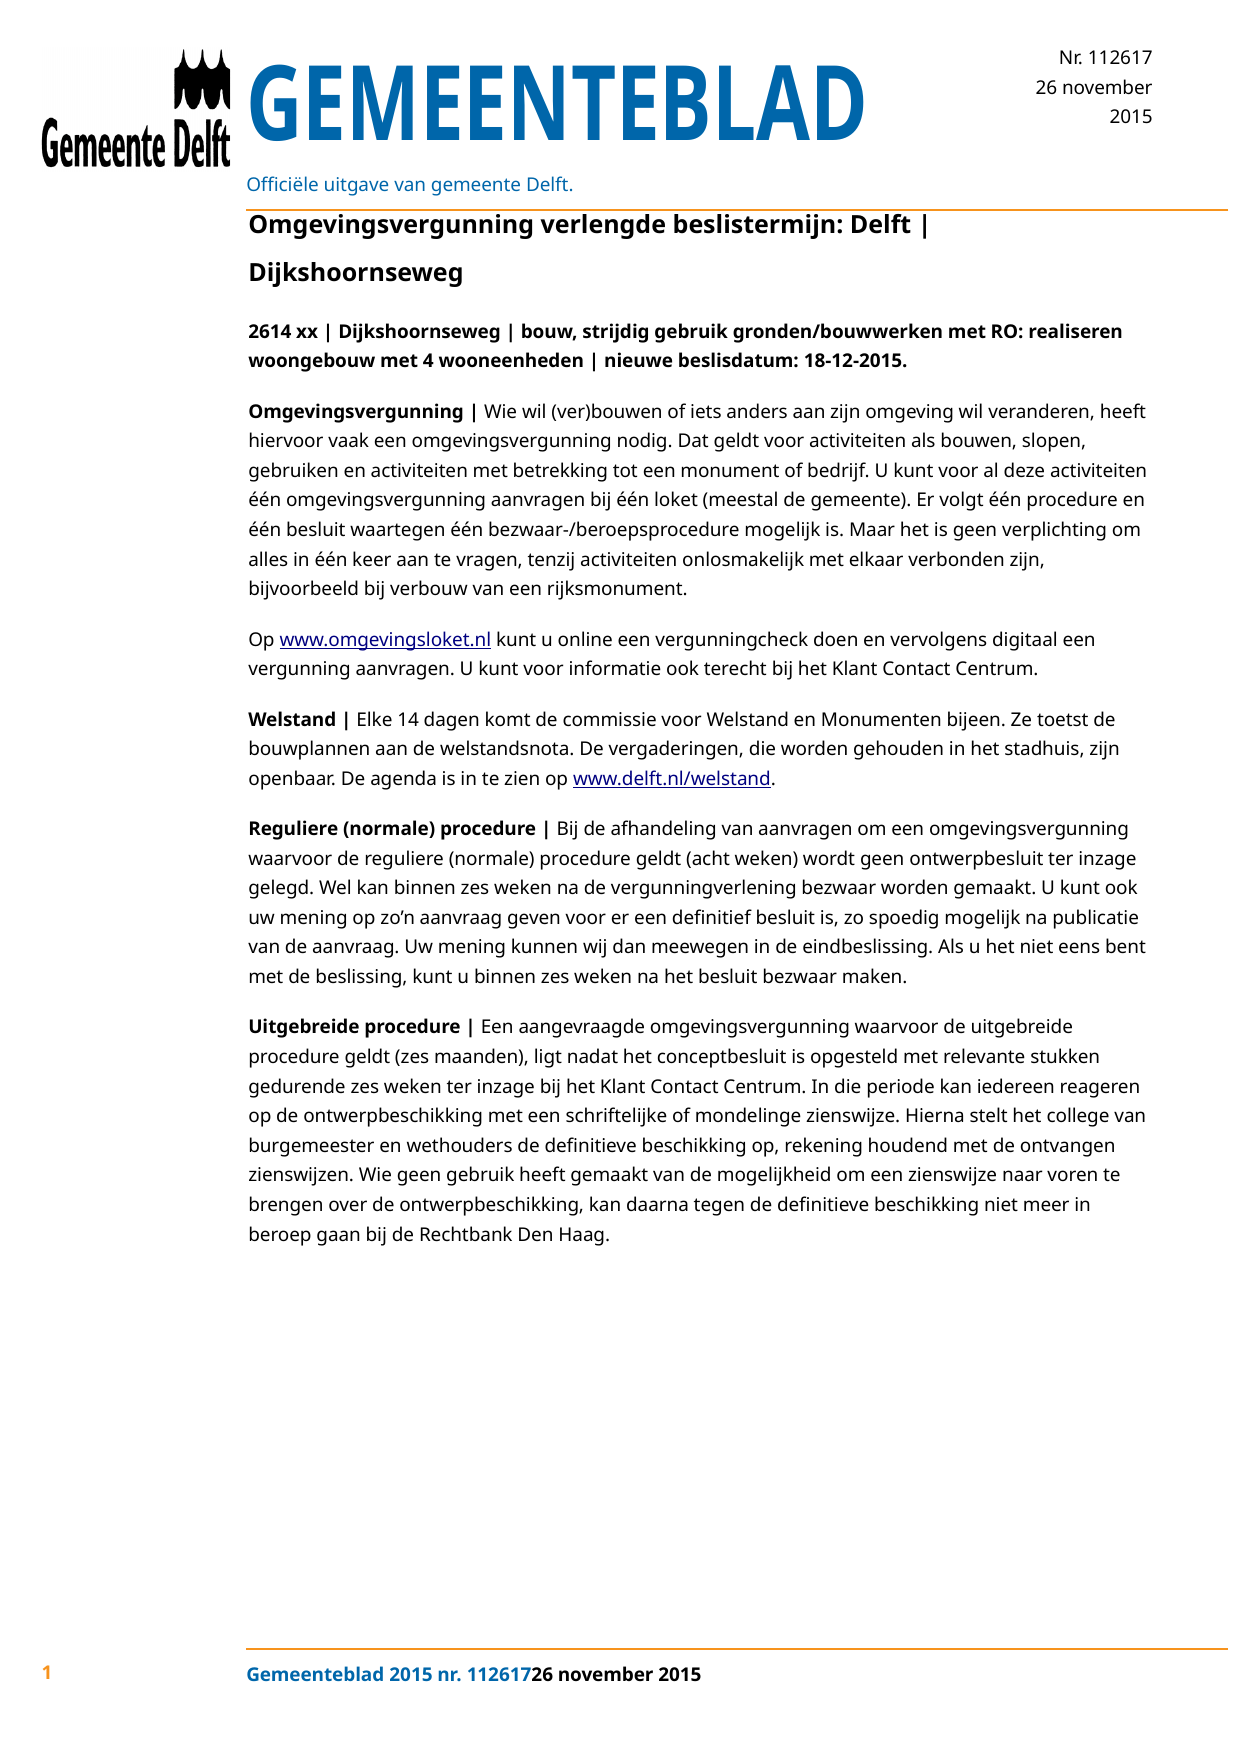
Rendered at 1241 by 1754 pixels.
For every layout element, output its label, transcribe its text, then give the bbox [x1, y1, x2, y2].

text Uitgebreide procedure | Een aangevraagde omgevingsvergunning waarvoor de uitgebreide procedure geldt (zes maanden), ligt nadat het conceptbesluit is opgesteld met relevante stukken gedurende zes weken ter inzage bij het Klant Contact Centrum. In die periode kan iedereen reageren op de ontwerpbeschikking met een schriftelijke of mondelinge zienswijze. Hierna stelt het college van burgemeester en wethouders de definitieve beschikking op, rekening houdend met de ontvangen zienswijzen. Wie geen gebruik heeft gemaakt van de mogelijkheid om een zienswijze naar voren te brengen over de ontwerpbeschikking, kan daarna tegen de definitieve beschikking niet meer in beroep gaan bij de Rechtbank Den Haag. [248, 1014, 1152, 1247]
text Omgevingsvergunning verlengde beslistermijn: Delft | Dijkshoornseweg [248, 211, 1152, 288]
picture [41, 47, 231, 172]
text Omgevingsvergunning | Wie wil (ver)bouwen of iets anders aan zijn omgeving wil veranderen, heeft hiervoor vaak een omgevingsvergunning nodig. Dat geldt voor activiteiten als bouwen, slopen, gebruiken en activiteiten met betrekking tot een monument of bedrijf. U kunt voor al deze activiteiten één omgevingsvergunning aanvragen bij één loket (meestal de gemeente). Er volgt één procedure en één besluit waartegen één bezwaar-/beroepsprocedure mogelijk is. Maar het is geen verplichting om alles in één keer aan te vragen, tenzij activiteiten onlosmakelijk met elkaar verbonden zijn, bijvoorbeeld bij verbouw van een rijksmonument. [248, 398, 1152, 601]
text Op www.omgevingsloket.nl kunt u online een vergunningcheck doen en vervolgens digitaal een vergunning aanvragen. U kunt voor informatie ook terecht bij het Klant Contact Centrum. [248, 626, 1152, 681]
text Welstand | Elke 14 dagen komt de commissie voor Welstand en Monumenten bijeen. Ze toetst de bouwplannen aan de welstandsnota. De vergaderingen, die worden gehouden in het stadhuis, zijn openbaar. De agenda is in te zien op www.delft.nl/welstand. [248, 706, 1152, 791]
text Reguliere (normale) procedure | Bij de afhandeling van aanvragen om een omgevingsvergunning waarvoor de reguliere (normale) procedure geldt (acht weken) wordt geen ontwerpbesluit ter inzage gelegd. Wel kan binnen zes weken na de vergunningverlening bezwaar worden gemaakt. U kunt ook uw mening op zo’n aanvraag geven voor er een definitief besluit is, zo spoedig mogelijk na publicatie van de aanvraag. Uw mening kunnen wij dan meewegen in de eindbeslissing. Als u het niet eens bent met de beslissing, kunt u binnen zes weken na het besluit bezwaar maken. [248, 815, 1152, 989]
text 2614 xx | Dijkshoornseweg | bouw, strijdig gebruik gronden/bouwwerken met RO: realiseren woongebouw met 4 wooneenheden | nieuwe beslisdatum: 18-12-2015. [248, 318, 1152, 373]
